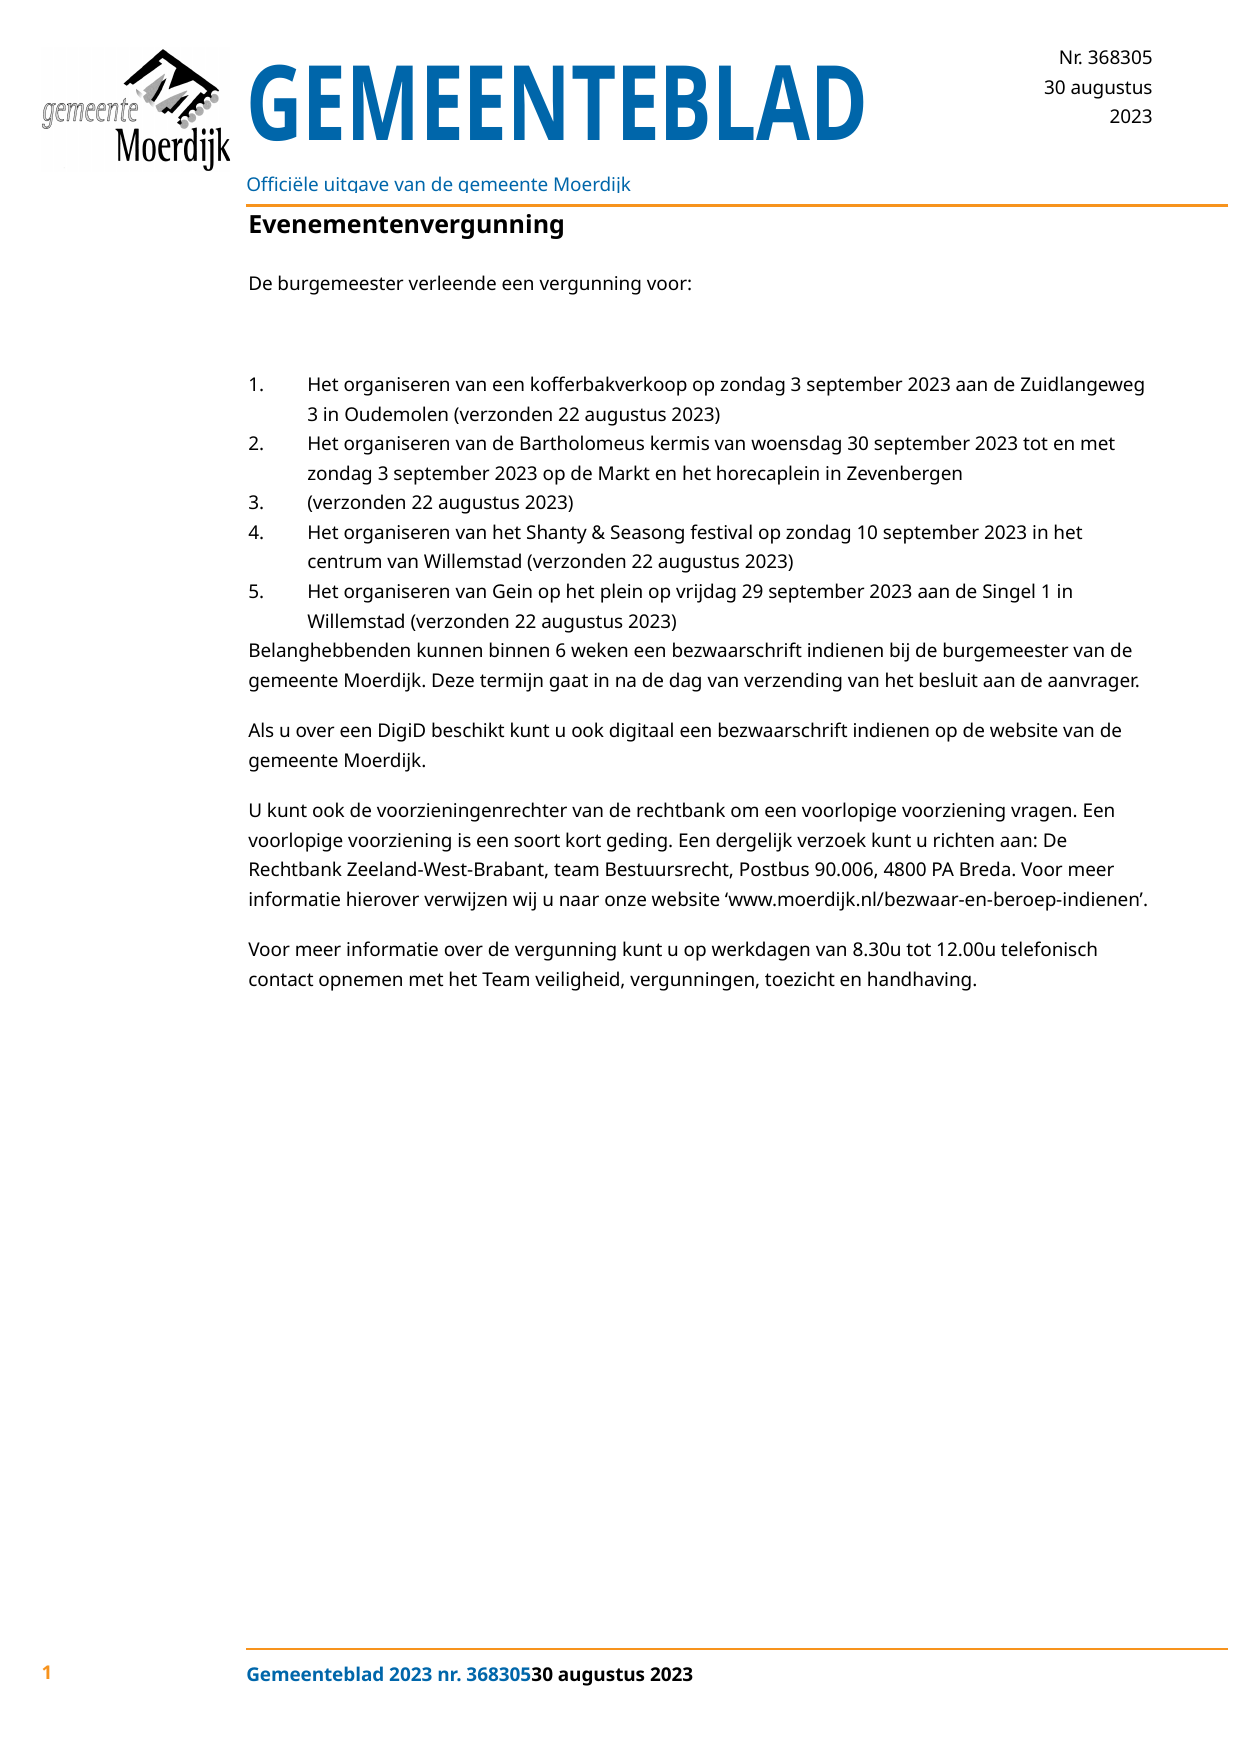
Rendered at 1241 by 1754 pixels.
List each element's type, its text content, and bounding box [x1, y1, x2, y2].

text Voor meer informatie over de vergunning kunt u op werkdagen van 8.30u tot 12.00u telefonisch contact opnemen met het Team veiligheid, vergunningen, toezicht en handhaving. [248, 937, 1152, 992]
text Evenementenvergunning [248, 207, 1152, 241]
text U kunt ook de voorzieningenrechter van de rechtbank om een voorlopige voorziening vragen. Een voorlopige voorziening is een soort kort geding. Een dergelijk verzoek kunt u richten aan: De Rechtbank Zeeland-West-Brabant, team Bestuursrecht, Postbus 90.006, 4800 PA Breda. Voor meer informatie hierover verwijzen wij u naar onze website ‘www.moerdijk.nl/bezwaar-en-beroep-indienen’. [248, 797, 1152, 912]
list Het organiseren van Gein op het plein op vrijdag 29 september 2023 aan de Singel 1 in Willemstad (verzonden 22 augustus 2023) [248, 578, 1152, 633]
list Het organiseren van het Shanty & Seasong festival op zondag 10 september 2023 in het centrum van Willemstad (verzonden 22 augustus 2023) [248, 519, 1152, 574]
list Het organiseren van een kofferbakverkoop op zondag 3 september 2023 aan de Zuidlangeweg 3 in Oudemolen (verzonden 22 augustus 2023) [248, 371, 1152, 426]
list (verzonden 22 augustus 2023) [248, 489, 1152, 515]
text Belanghebbenden kunnen binnen 6 weken een bezwaarschrift indienen bij de burgemeester van de gemeente Moerdijk. Deze termijn gaat in na de dag van verzending van het besluit aan de aanvrager. [248, 637, 1152, 693]
text Als u over een DigiD beschikt kunt u ook digitaal een bezwaarschrift indienen op de website van de gemeente Moerdijk. [248, 717, 1152, 773]
text De burgemeester verleende een ­vergunning voor: [248, 270, 1152, 296]
picture [41, 47, 231, 172]
list Het organiseren van de Bartholomeus kermis van woensdag 30 september 2023 tot en met zondag 3 september 2023 op de Markt en het horecaplein in Zevenbergen [248, 430, 1152, 486]
